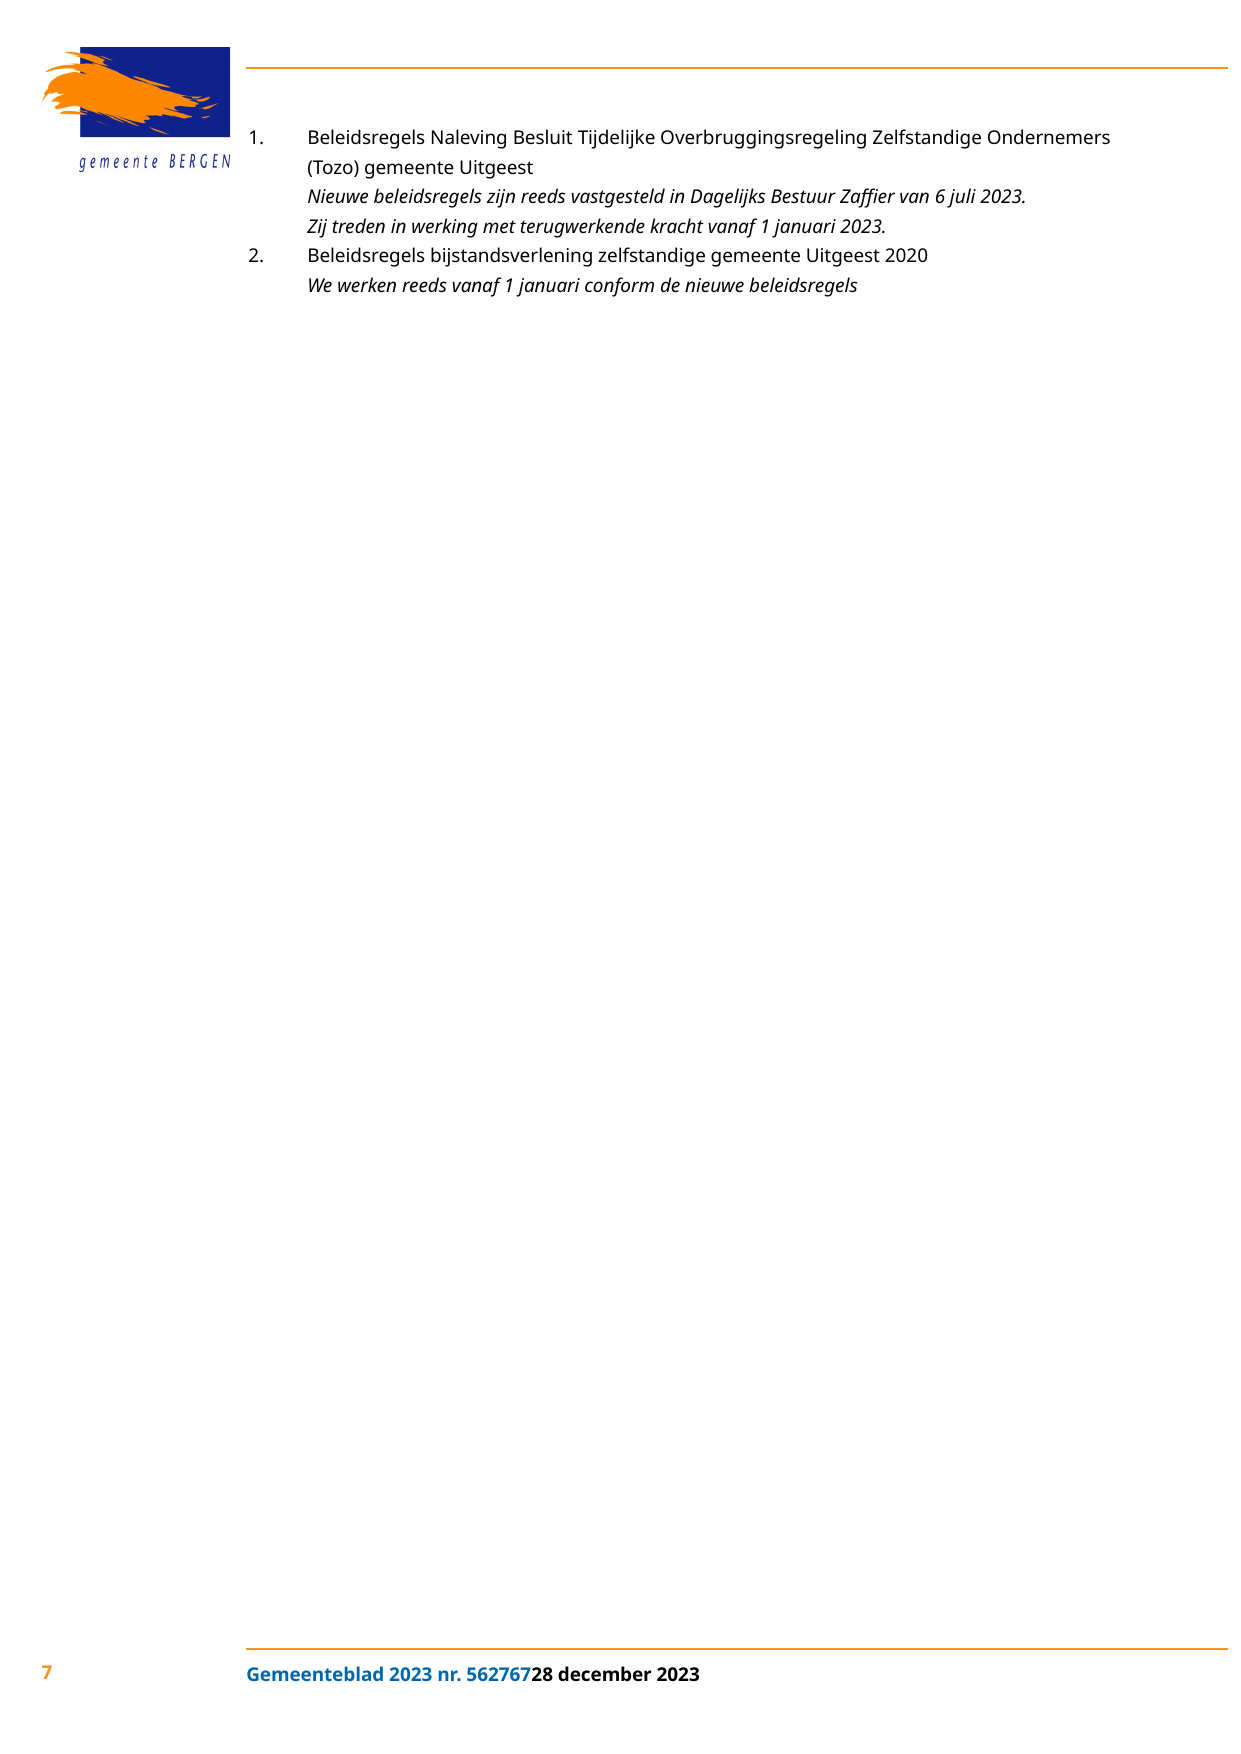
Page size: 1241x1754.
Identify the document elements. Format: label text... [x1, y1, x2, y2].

list We werken reeds vanaf 1 januari conform de nieuwe beleidsregels [248, 272, 1152, 298]
list Nieuwe beleidsregels zijn reeds vastgesteld in Dagelijks Bestuur Zaffier van 6 juli 2023. [248, 183, 1152, 209]
list Beleidsregels Naleving Besluit Tijdelijke Overbruggingsregeling Zelfstandige Ondernemers (Tozo) gemeente Uitgeest [248, 124, 1152, 180]
picture [41, 47, 231, 172]
list Zij treden in werking met terugwerkende kracht vanaf 1 januari 2023. [248, 213, 1152, 239]
list Beleidsregels bijstandsverlening zelfstandige gemeente Uitgeest 2020 [248, 243, 1152, 268]
